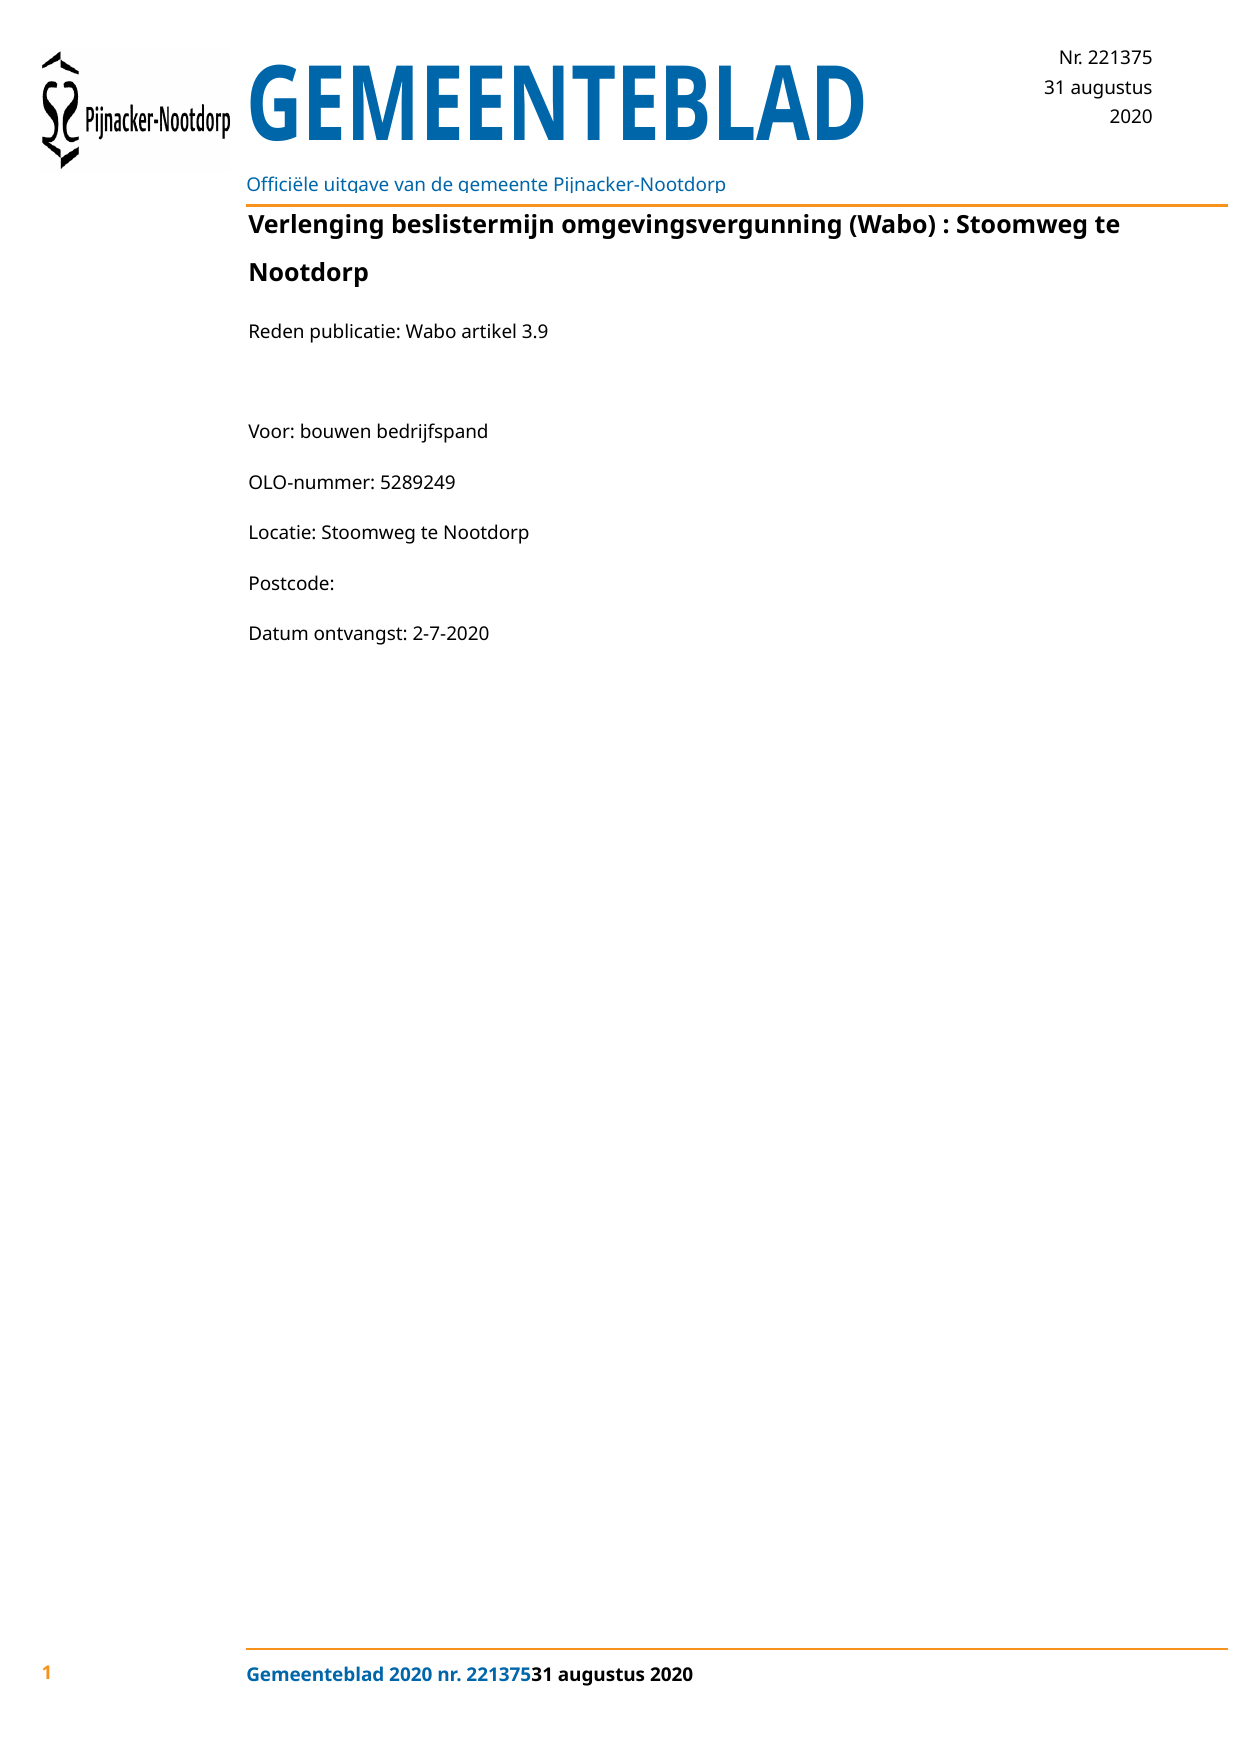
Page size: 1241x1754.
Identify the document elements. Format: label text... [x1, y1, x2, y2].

picture [41, 47, 231, 172]
text Locatie: Stoomweg te Nootdorp [248, 519, 1152, 545]
text Reden publicatie: Wabo artikel 3.9 [248, 318, 1152, 344]
text Postcode: [248, 570, 1152, 596]
text OLO-nummer: 5289249 [248, 469, 1152, 495]
text Verlenging beslistermijn omgevingsvergunning (Wabo) : Stoomweg te Nootdorp [248, 207, 1152, 288]
text Datum ontvangst: 2-7-2020 [248, 620, 1152, 646]
text Voor: bouwen bedrijfspand [248, 419, 1152, 444]
